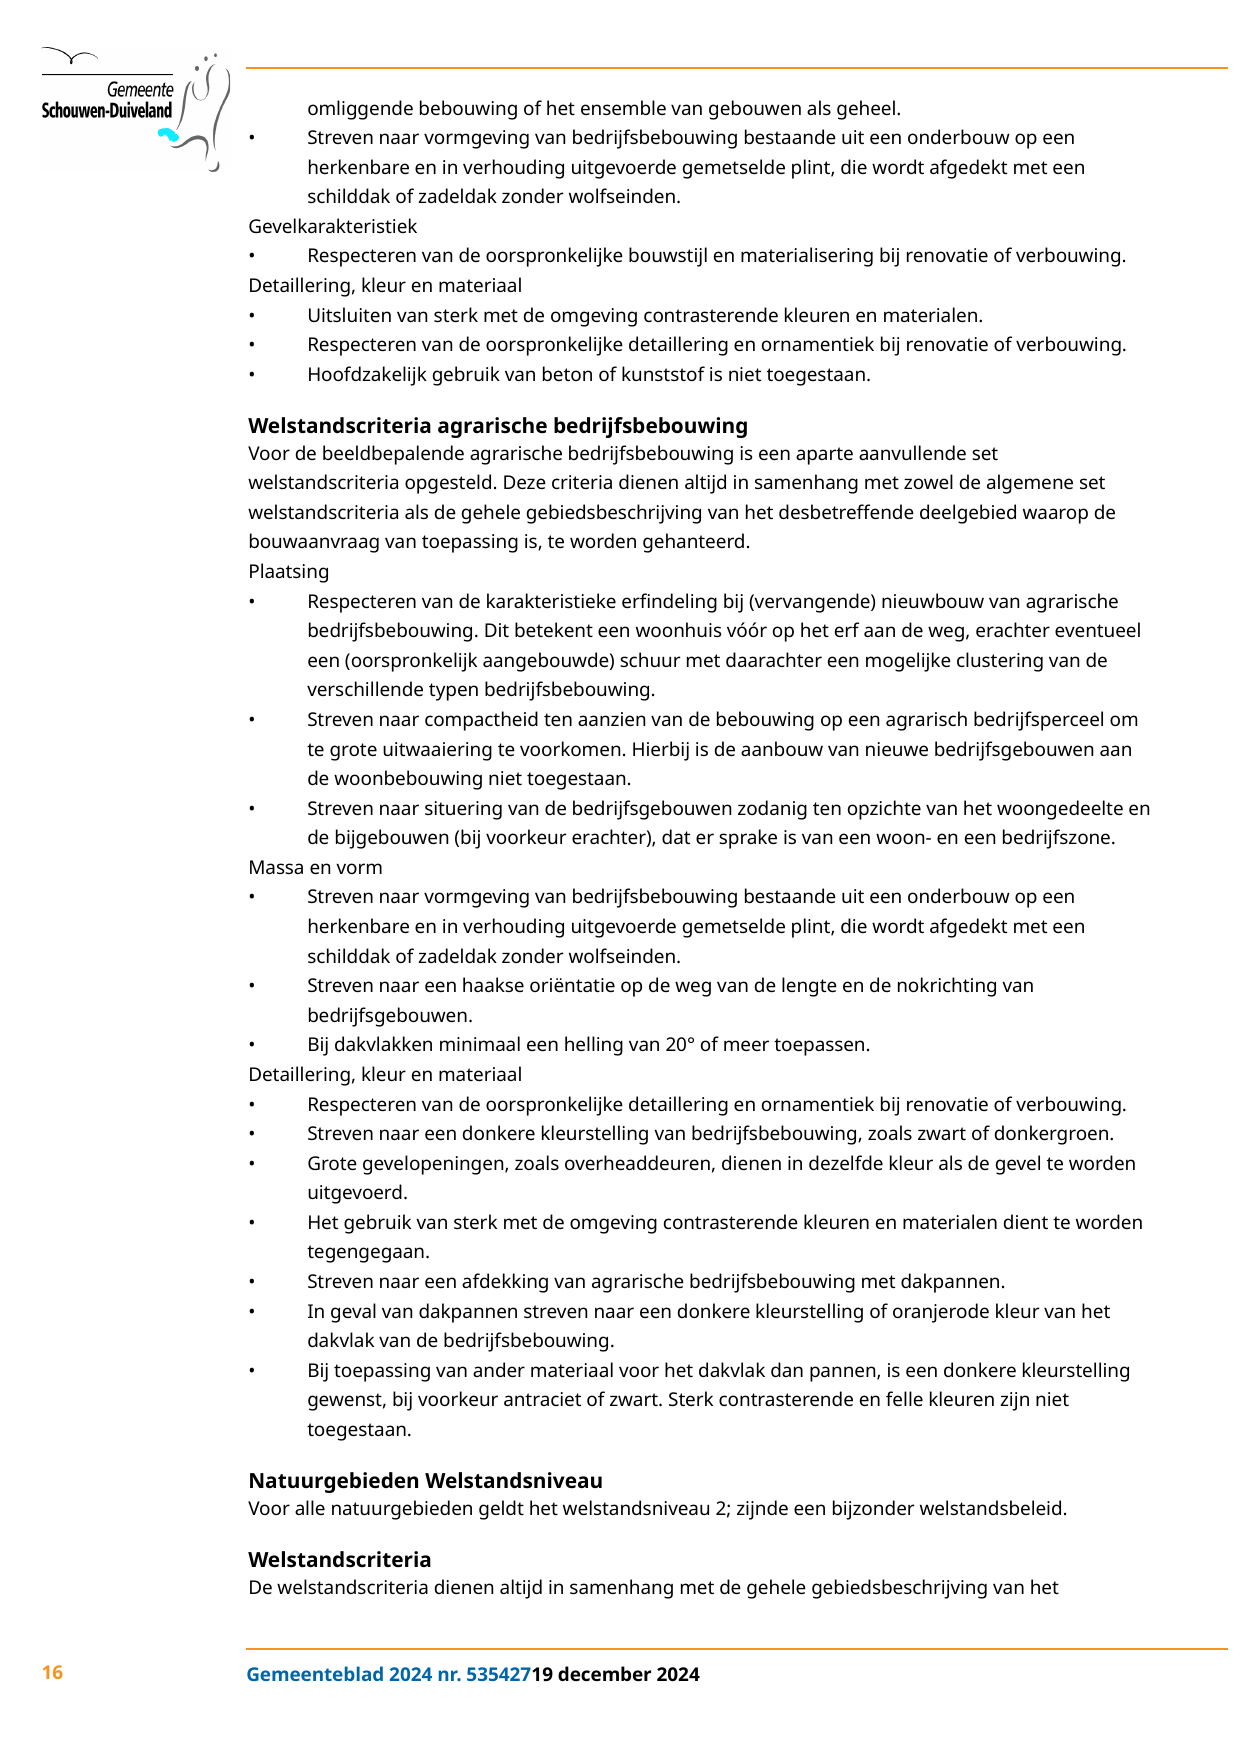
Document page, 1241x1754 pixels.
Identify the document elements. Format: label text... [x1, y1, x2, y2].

list Streven naar compactheid ten aanzien van de bebouwing op een agrarisch bedrijfsperceel om te grote uitwaaiering te voorkomen. Hierbij is de aanbouw van nieuwe bedrijfsgebouwen aan de woonbebouwing niet toegestaan. [248, 706, 1152, 791]
list In geval van dakpannen streven naar een donkere kleurstelling of oranjerode kleur van het dakvlak van de bedrijfsbebouwing. [248, 1298, 1152, 1353]
text Detaillering, kleur en materiaal [248, 1061, 1152, 1087]
list Streven naar een haakse oriëntatie op de weg van de lengte en de nokrichting van bedrijfsgebouwen. [248, 972, 1152, 1028]
list Streven naar een afdekking van agrarische bedrijfsbebouwing met dakpannen. [248, 1268, 1152, 1294]
list Streven naar vormgeving van bedrijfsbebouwing bestaande uit een onderbouw op een herkenbare en in verhouding uitgevoerde gemetselde plint, die wordt afgedekt met een schilddak of zadeldak zonder wolfseinden. [248, 124, 1152, 209]
text Welstandscriteria agrarische bedrijfsbebouwing [248, 411, 1152, 440]
list Bij toepassing van ander materiaal voor het dakvlak dan pannen, is een donkere kleurstelling gewenst, bij voorkeur antraciet of zwart. Sterk contrasterende en felle kleuren zijn niet toegestaan. [248, 1357, 1152, 1442]
text Voor alle natuurgebieden geldt het welstandsniveau 2; zijnde een bijzonder welstandsbeleid. [248, 1495, 1152, 1521]
list Respecteren van de oorspronkelijke detaillering en ornamentiek bij renovatie of verbouwing. [248, 331, 1152, 357]
list Streven naar situering van de bedrijfsgebouwen zodanig ten opzichte van het woongedeelte en de bijgebouwen (bij voorkeur erachter), dat er sprake is van een woon- en een bedrijfszone. [248, 795, 1152, 850]
text Welstandscriteria [248, 1545, 1152, 1574]
list Hoofdzakelijk gebruik van beton of kunststof is niet toegestaan. [248, 361, 1152, 387]
list Respecteren van de oorspronkelijke bouwstijl en materialisering bij renovatie of verbouwing. [248, 243, 1152, 268]
list Streven naar een donkere kleurstelling van bedrijfsbebouwing, zoals zwart of donkergroen. [248, 1120, 1152, 1146]
text Detaillering, kleur en materiaal [248, 272, 1152, 298]
text Plaatsing [248, 558, 1152, 584]
list Het gebruik van sterk met de omgeving contrasterende kleuren en materialen dient te worden tegengegaan. [248, 1209, 1152, 1264]
list Respecteren van de oorspronkelijke detaillering en ornamentiek bij renovatie of verbouwing. [248, 1091, 1152, 1116]
list Uitsluiten van sterk met de omgeving contrasterende kleuren en materialen. [248, 302, 1152, 328]
picture [41, 47, 231, 172]
list Grote gevelopeningen, zoals overheaddeuren, dienen in dezelfde kleur als de gevel te worden uitgevoerd. [248, 1150, 1152, 1205]
text De welstandscriteria dienen altijd in samenhang met de gehele gebiedsbeschrijving van het [248, 1574, 1152, 1599]
list Streven naar vormgeving van bedrijfsbebouwing bestaande uit een onderbouw op een herkenbare en in verhouding uitgevoerde gemetselde plint, die wordt afgedekt met een schilddak of zadeldak zonder wolfseinden. [248, 884, 1152, 968]
list omliggende bebouwing of het ensemble van gebouwen als geheel. [248, 95, 1152, 121]
text Natuurgebieden Welstandsniveau [248, 1467, 1152, 1495]
text Gevelkarakteristiek [248, 213, 1152, 239]
list Bij dakvlakken minimaal een helling van 20° of meer toepassen. [248, 1032, 1152, 1057]
text Voor de beeldbepalende agrarische bedrijfsbebouwing is een aparte aanvullende set welstandscriteria opgesteld. Deze criteria dienen altijd in samenhang met zowel de algemene set welstandscriteria als de gehele gebiedsbeschrijving van het desbetreffende deelgebied waarop de bouwaanvraag van toepassing is, te worden gehanteerd. [248, 440, 1152, 554]
text Massa en vorm [248, 854, 1152, 880]
list Respecteren van de karakteristieke erfindeling bij (vervangende) nieuwbouw van agrarische bedrijfsbebouwing. Dit betekent een woonhuis vóór op het erf aan de weg, erachter eventueel een (oorspronkelijk aangebouwde) schuur met daarachter een mogelijke clustering van de verschillende typen bedrijfsbebouwing. [248, 588, 1152, 702]
